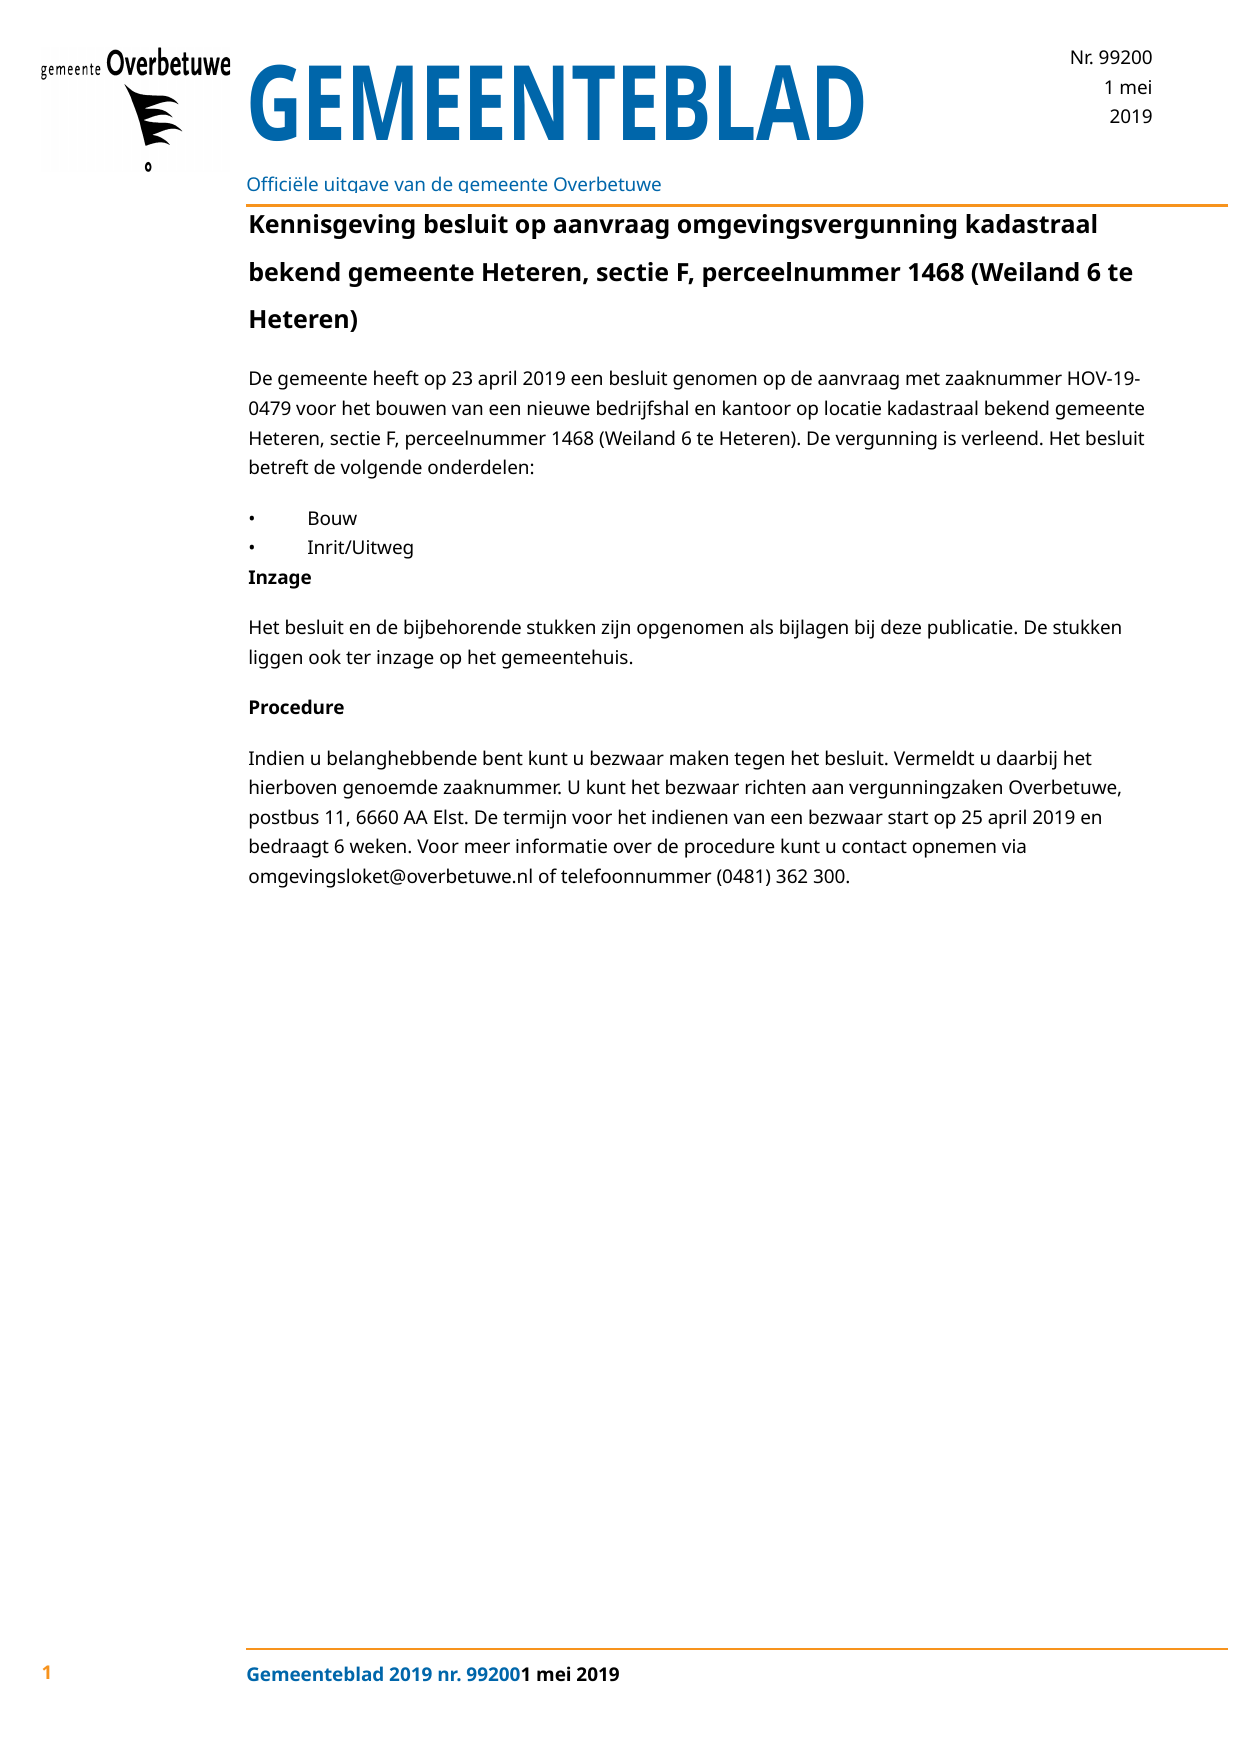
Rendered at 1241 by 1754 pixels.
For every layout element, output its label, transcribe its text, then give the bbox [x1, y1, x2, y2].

text Het besluit en de bijbehorende stukken zijn opgenomen als bijlagen bij deze publicatie. De stukken liggen ook ter inzage op het gemeentehuis. [248, 614, 1152, 669]
text Inzage [248, 564, 1152, 589]
list Bouw [248, 505, 1152, 530]
text De gemeente heeft op 23 april 2019 een besluit genomen op de aanvraag met zaaknummer HOV-19-0479 voor het bouwen van een nieuwe bedrijfshal en kantoor op locatie kadastraal bekend gemeente Heteren, sectie F, perceelnummer 1468 (Weiland 6 te Heteren). De vergunning is verleend. Het besluit betreft de volgende onderdelen: [248, 366, 1152, 480]
picture [41, 47, 231, 172]
list Inrit/Uitweg [248, 534, 1152, 560]
text Kennisgeving besluit op aanvraag omgevingsvergunning kadastraal bekend gemeente Heteren, sectie F, perceelnummer 1468 (Weiland 6 te Heteren) [248, 207, 1152, 336]
text Procedure [248, 694, 1152, 720]
text Indien u belanghebbende bent kunt u bezwaar maken tegen het besluit. Vermeldt u daarbij het hierboven genoemde zaaknummer. U kunt het bezwaar richten aan vergunningzaken Overbetuwe, postbus 11, 6660 AA Elst. De termijn voor het indienen van een bezwaar start op 25 april 2019 en bedraagt 6 weken. Voor meer informatie over de procedure kunt u contact opnemen via omgevingsloket@overbetuwe.nl of telefoonnummer (0481) 362 300. [248, 745, 1152, 889]
